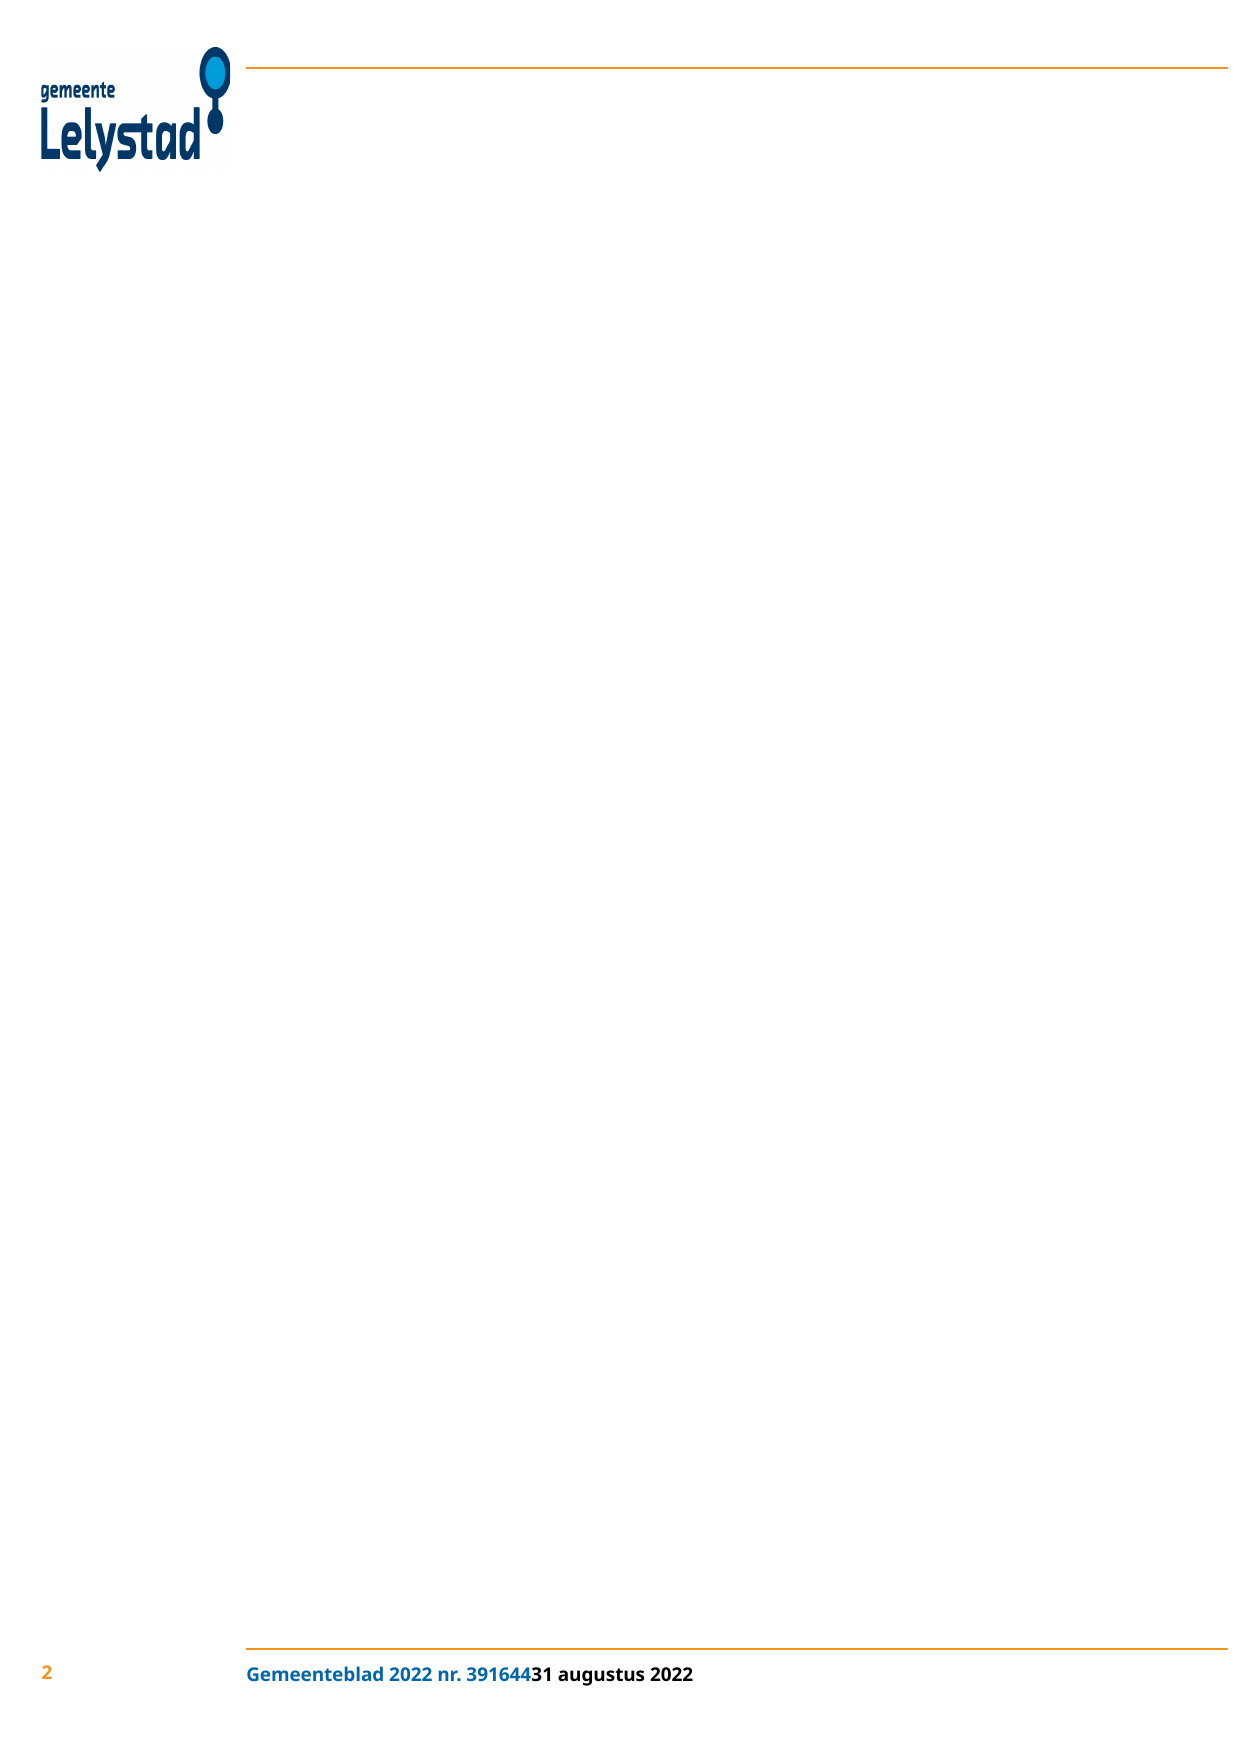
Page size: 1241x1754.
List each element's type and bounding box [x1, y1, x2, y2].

picture [41, 47, 231, 172]
